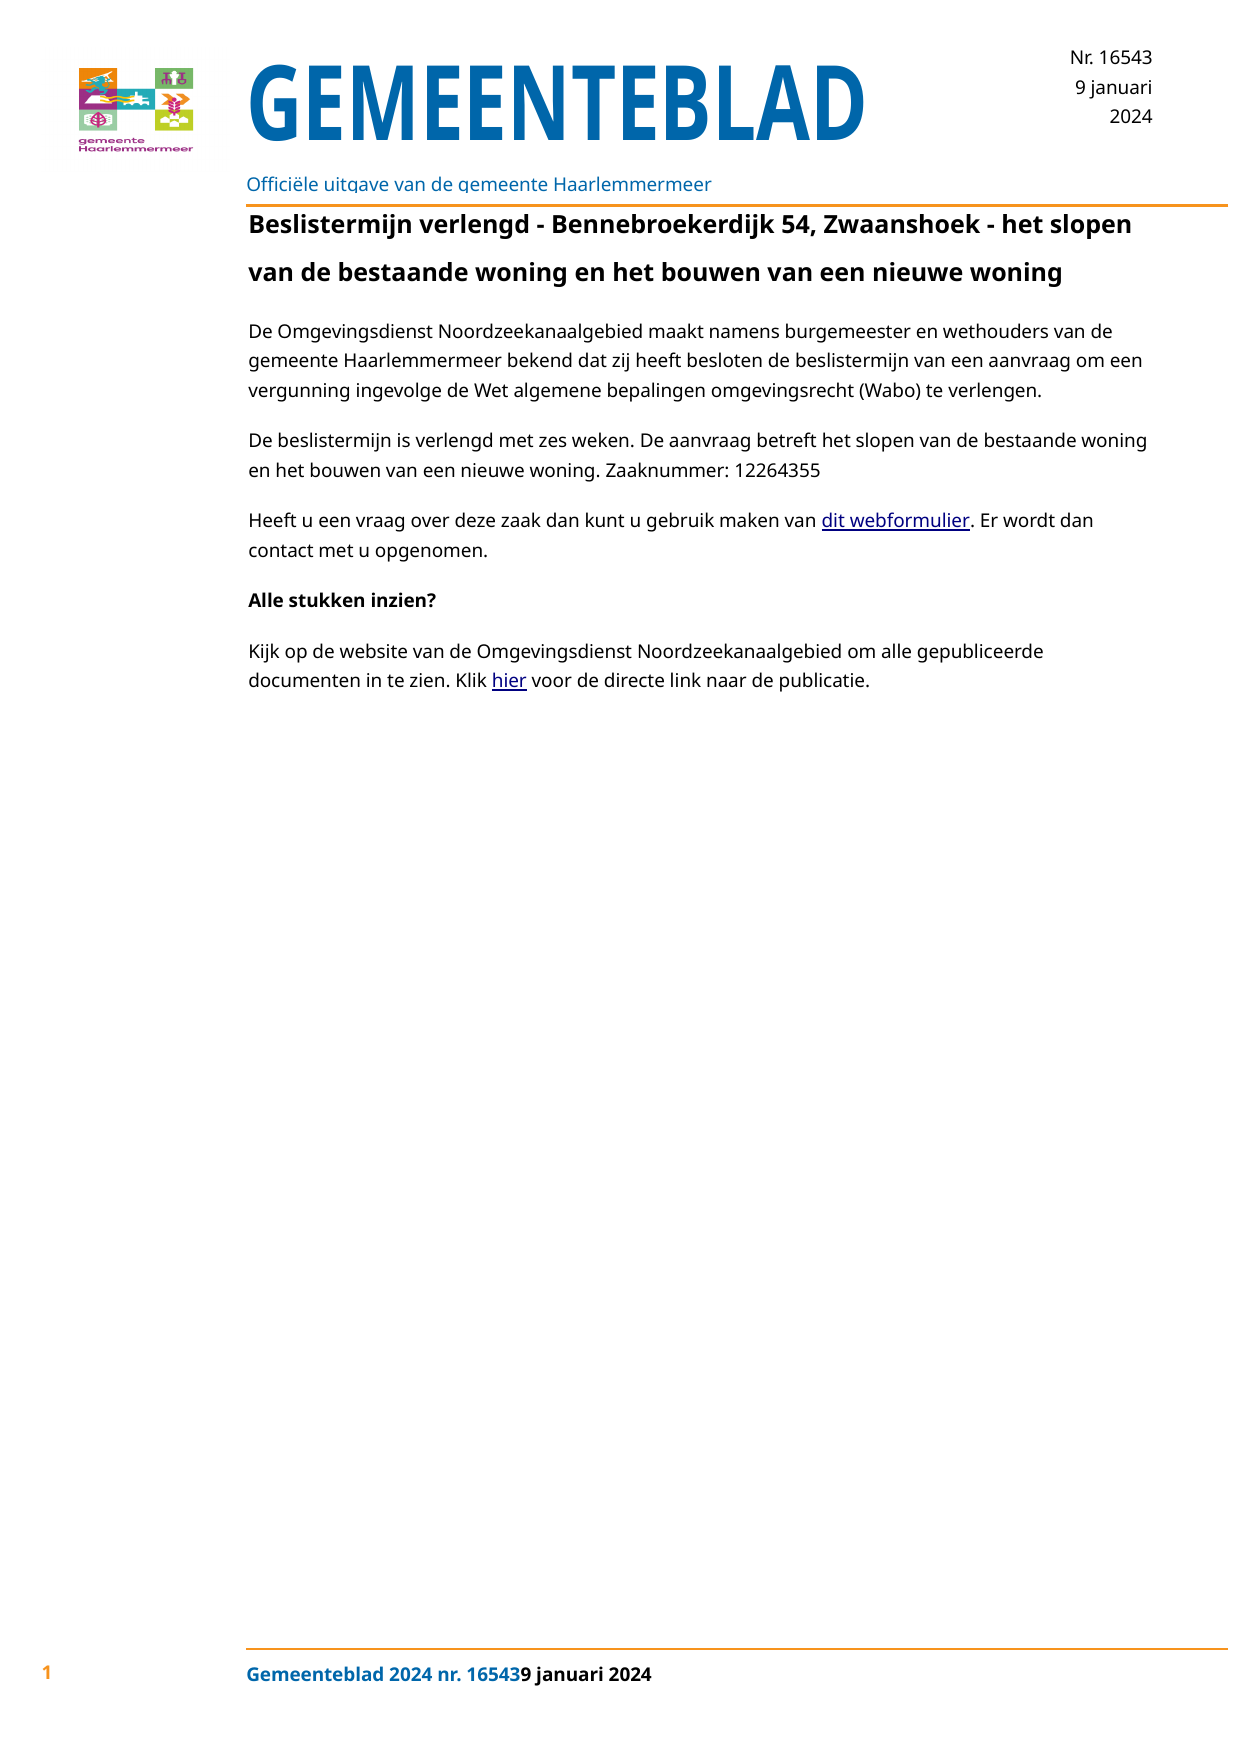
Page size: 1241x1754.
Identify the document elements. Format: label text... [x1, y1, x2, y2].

text Heeft u een vraag over deze zaak dan kunt u gebruik maken van dit webformulier. Er wordt dan contact met u opgenomen. [248, 507, 1152, 563]
text Beslistermijn verlengd - Bennebroekerdijk 54, Zwaanshoek - het slopen van de bestaande woning en het bouwen van een nieuwe woning [248, 207, 1152, 288]
picture [41, 47, 231, 172]
text De beslistermijn is verlengd met zes weken. De aanvraag betreft het slopen van de bestaande woning en het bouwen van een nieuwe woning. Zaaknummer: 12264355 [248, 427, 1152, 483]
text De Omgevingsdienst Noordzeekanaalgebied maakt namens burgemeester en wethouders van de gemeente Haarlemmermeer bekend dat zij heeft besloten de beslistermijn van een aanvraag om een vergunning ingevolge de Wet algemene bepalingen omgevingsrecht (Wabo) te verlengen. [248, 318, 1152, 403]
text Kijk op de website van de Omgevingsdienst Noordzeekanaalgebied om alle gepubliceerde documenten in te zien. Klik hier voor de directe link naar de publicatie. [248, 638, 1152, 693]
text Alle stukken inzien? [248, 587, 1152, 613]
